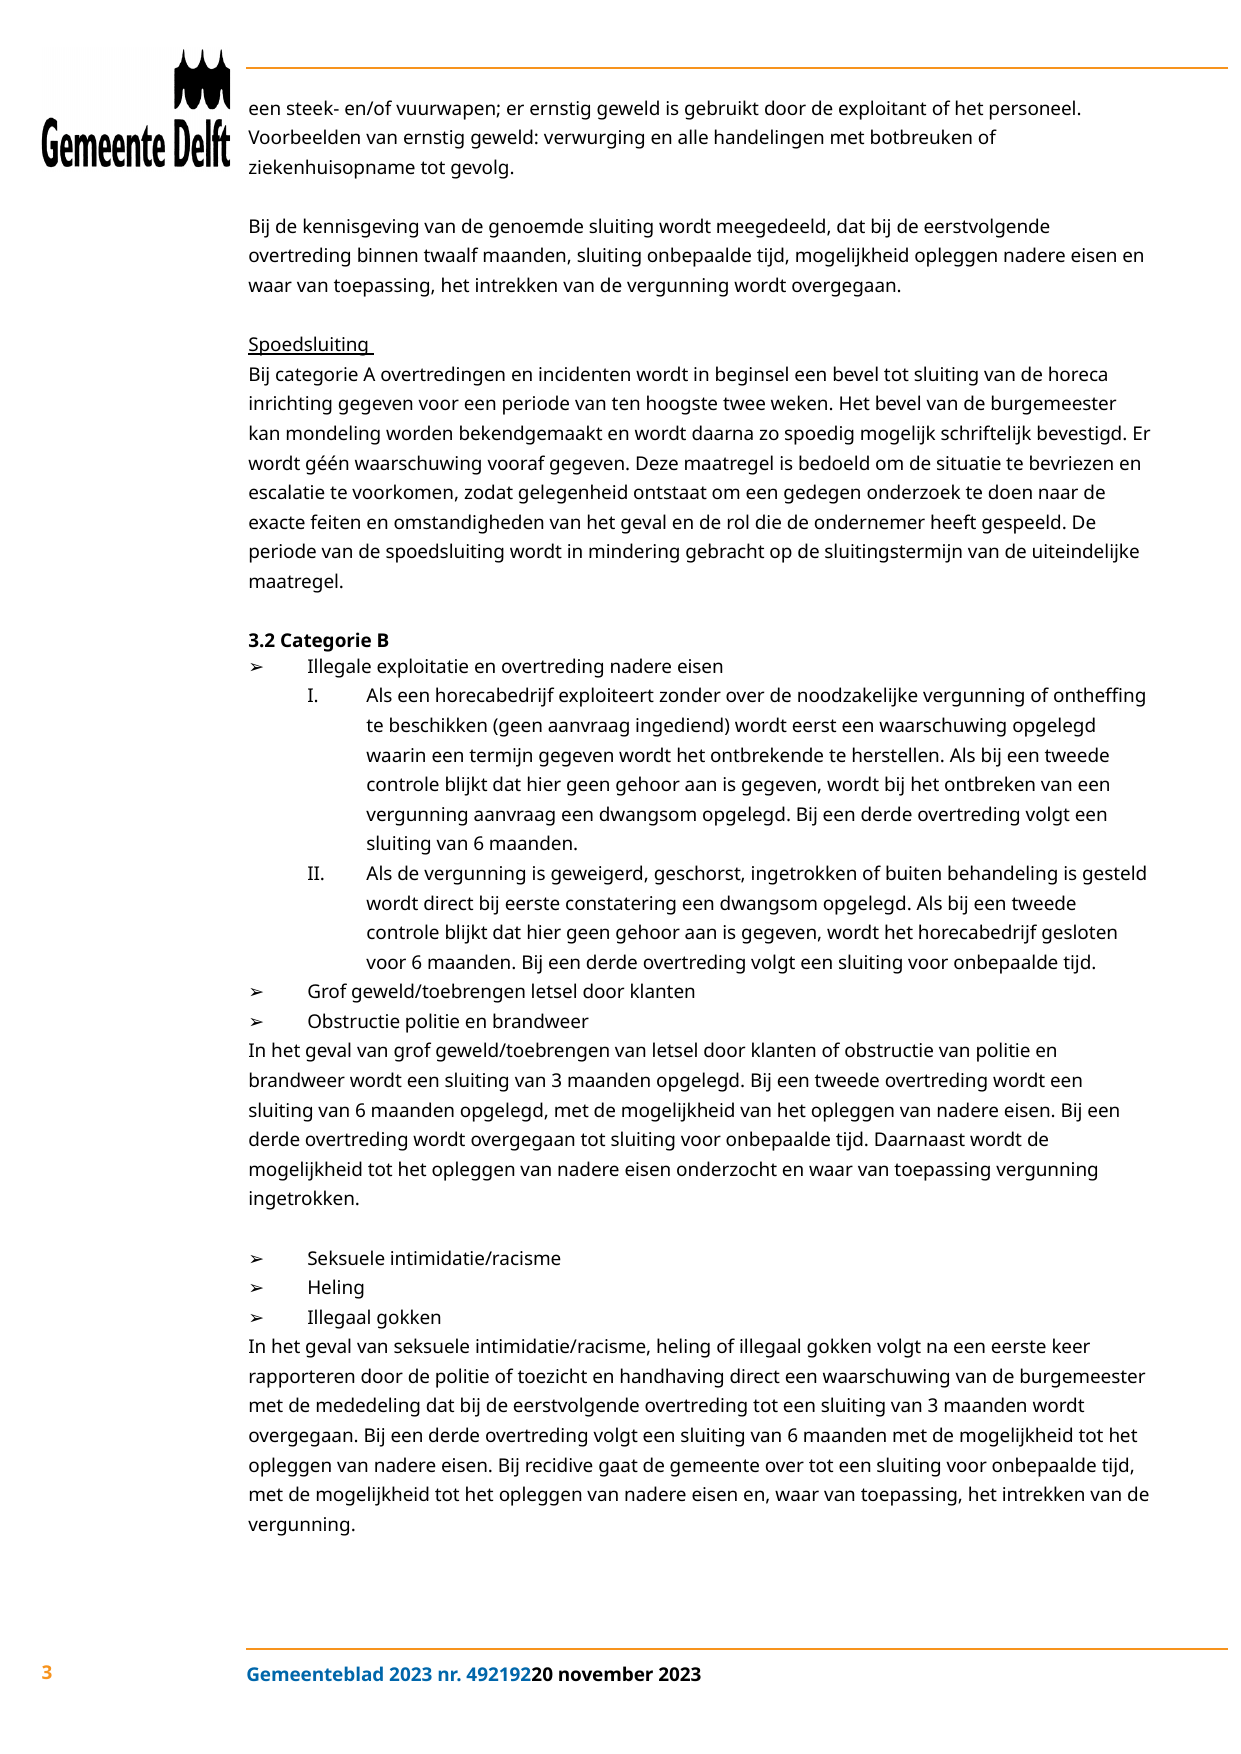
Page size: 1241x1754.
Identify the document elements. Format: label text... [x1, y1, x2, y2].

list Als een horecabedrijf exploiteert zonder over de noodzakelijke vergunning of ontheffing te beschikken (geen aanvraag ingediend) wordt eerst een waarschuwing opgelegd waarin een termijn gegeven wordt het ontbrekende te herstellen. Als bij een tweede controle blijkt dat hier geen gehoor aan is gegeven, wordt bij het ontbreken van een vergunning aanvraag een dwangsom opgelegd. Bij een derde overtreding volgt een sluiting van 6 maanden. [307, 683, 1152, 856]
text Bij categorie A overtredingen en incidenten wordt in beginsel een bevel tot sluiting van de horeca inrichting gegeven voor een periode van ten hoogste twee weken. Het bevel van de burgemeester kan mondeling worden bekendgemaakt en wordt daarna zo spoedig mogelijk schriftelijk bevestigd. Er wordt géén waarschuwing vooraf gegeven. Deze maatregel is bedoeld om de situatie te bevriezen en escalatie te voorkomen, zodat gelegenheid ontstaat om een gedegen onderzoek te doen naar de exacte feiten en omstandigheden van het geval en de rol die de ondernemer heeft gespeeld. De periode van de spoedsluiting wordt in mindering gebracht op de sluitingstermijn van de uiteindelijke maatregel. [248, 361, 1152, 594]
list Obstructie politie en brandweer [248, 1008, 1152, 1034]
text In het geval van grof geweld/toebrengen van letsel door klanten of obstructie van politie en brandweer wordt een sluiting van 3 maanden opgelegd. Bij een tweede overtreding wordt een sluiting van 6 maanden opgelegd, met de mogelijkheid van het opleggen van nadere eisen. Bij een derde overtreding wordt overgegaan tot sluiting voor onbepaalde tijd. Daarnaast wordt de mogelijkheid tot het opleggen van nadere eisen onderzocht en waar van toepassing vergunning ingetrokken. [248, 1038, 1152, 1211]
list Illegaal gokken [248, 1304, 1152, 1329]
picture [41, 47, 231, 172]
list Seksuele intimidatie/racisme [248, 1245, 1152, 1270]
list Illegale exploitatie en overtreding nadere eisen [248, 653, 1152, 679]
text Spoedsluiting [248, 331, 1152, 357]
list Als de vergunning is geweigerd, geschorst, ingetrokken of buiten behandeling is gesteld wordt direct bij eerste constatering een dwangsom opgelegd. Als bij een tweede controle blijkt dat hier geen gehoor aan is gegeven, wordt het horecabedrijf gesloten voor 6 maanden. Bij een derde overtreding volgt een sluiting voor onbepaalde tijd. [307, 860, 1152, 974]
list Heling [248, 1274, 1152, 1300]
text 3.2 Categorie B [248, 627, 1152, 653]
list Grof geweld/toebrengen letsel door klanten [248, 978, 1152, 1004]
text Bij de kennisgeving van de genoemde sluiting wordt meegedeeld, dat bij de eerstvolgende overtreding binnen twaalf maanden, sluiting onbepaalde tijd, mogelijkheid opleggen nadere eisen en waar van toepassing, het intrekken van de vergunning wordt overgegaan. [248, 213, 1152, 298]
text In het geval van seksuele intimidatie/racisme, heling of illegaal gokken volgt na een eerste keer rapporteren door de politie of toezicht en handhaving direct een waarschuwing van de burgemeester met de mededeling dat bij de eerstvolgende overtreding tot een sluiting van 3 maanden wordt overgegaan. Bij een derde overtreding volgt een sluiting van 6 maanden met de mogelijkheid tot het opleggen van nadere eisen. Bij recidive gaat de gemeente over tot een sluiting voor onbepaalde tijd, met de mogelijkheid tot het opleggen van nadere eisen en, waar van toepassing, het intrekken van de vergunning. [248, 1333, 1152, 1537]
text een steek- en/of vuurwapen; er ernstig geweld is gebruikt door de exploitant of het personeel. Voorbeelden van ernstig geweld: verwurging en alle handelingen met botbreuken of ziekenhuisopname tot gevolg. [248, 95, 1152, 180]
